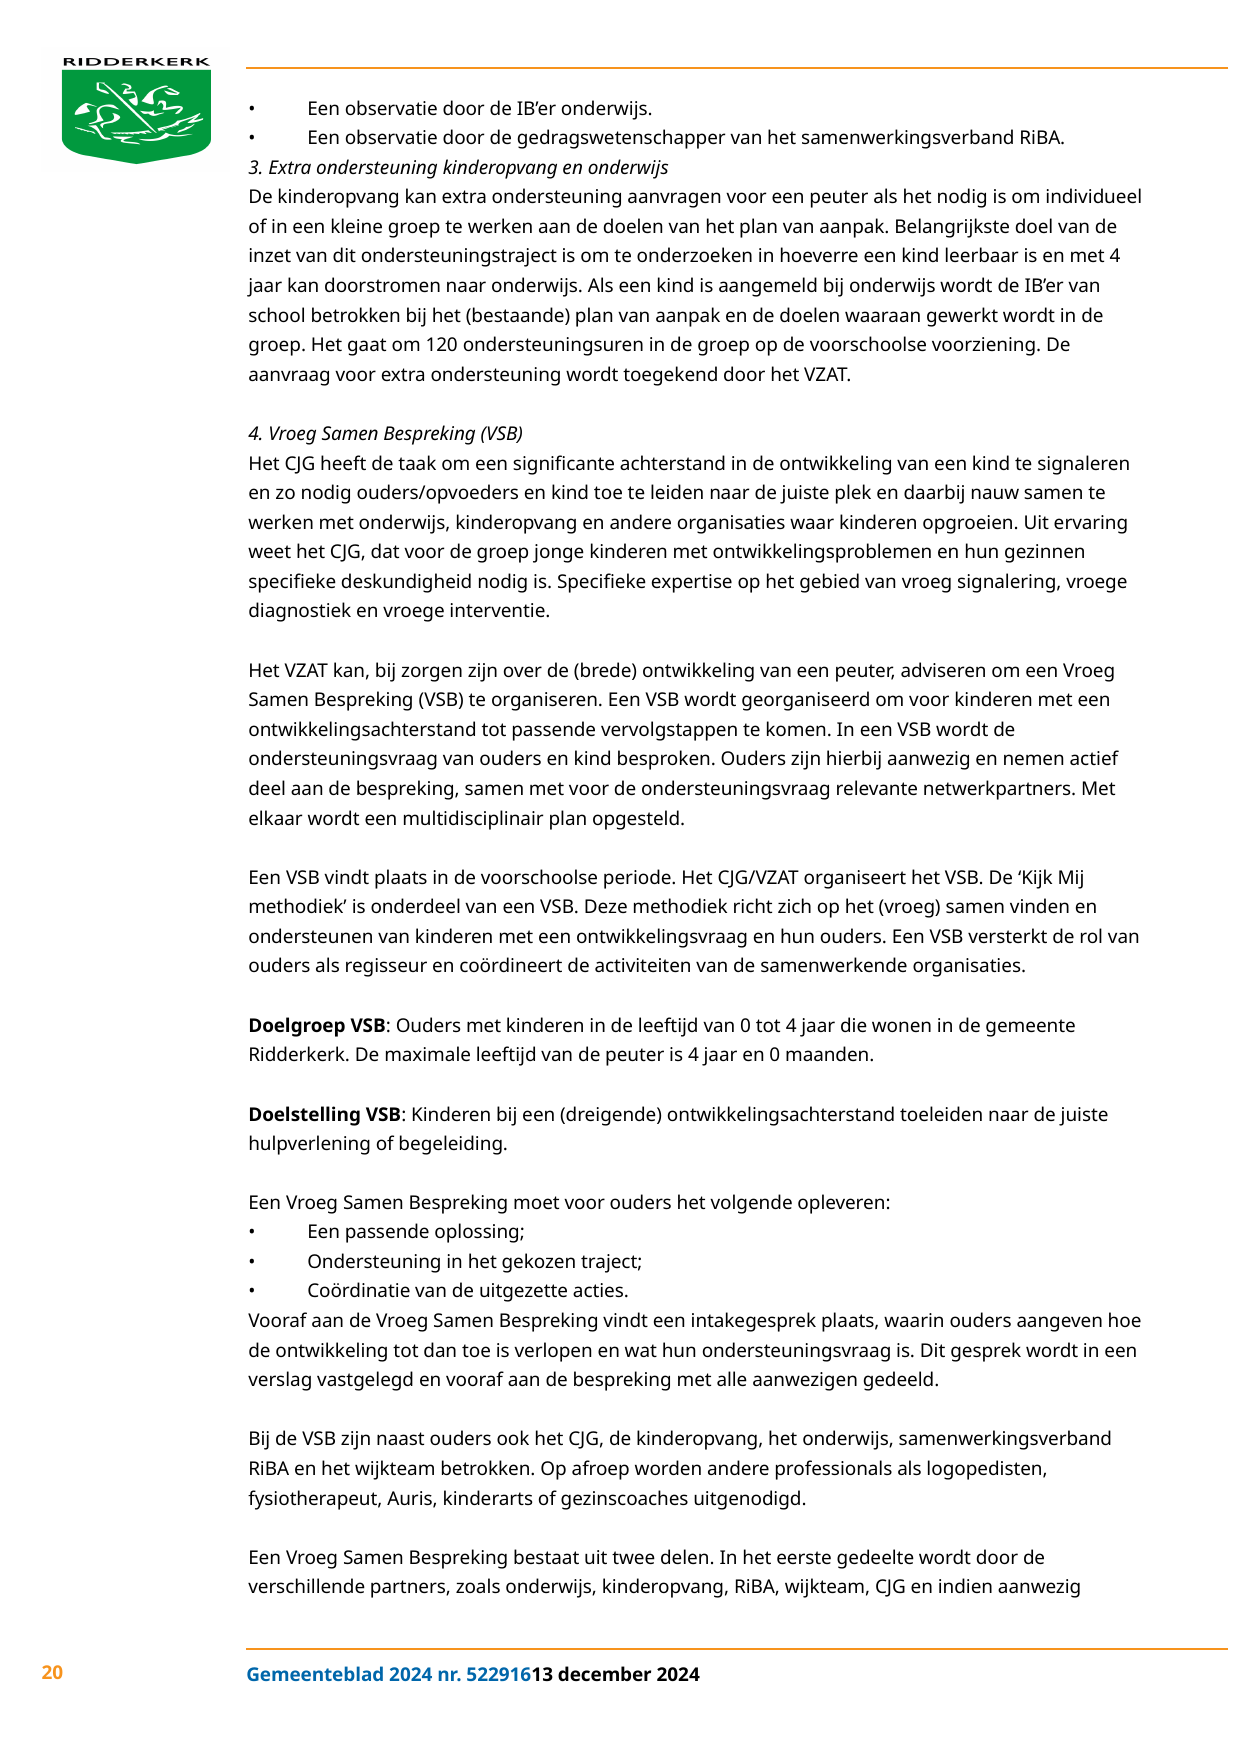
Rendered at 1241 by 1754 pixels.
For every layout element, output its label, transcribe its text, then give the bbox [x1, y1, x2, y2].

text Vooraf aan de Vroeg Samen Bespreking vindt een intakegesprek plaats, waarin ouders aangeven hoe de ontwikkeling tot dan toe is verlopen en wat hun ondersteuningsvraag is. Dit gesprek wordt in een verslag vastgelegd en vooraf aan de bespreking met alle aanwezigen gedeeld. [248, 1307, 1152, 1392]
text Een VSB vindt plaats in de voorschoolse periode. Het CJG/VZAT organiseert het VSB. De ‘Kijk Mij methodiek’ is onderdeel van een VSB. Deze methodiek richt zich op het (vroeg) samen vinden en ondersteunen van kinderen met een ontwikkelingsvraag en hun ouders. Een VSB versterkt de rol van ouders als regisseur en coördineert de activiteiten van de samenwerkende organisaties. [248, 864, 1152, 978]
text Bij de VSB zijn naast ouders ook het CJG, de kinderopvang, het onderwijs, samenwerkingsverband RiBA en het wijkteam betrokken. Op afroep worden andere professionals als logopedisten, fysiotherapeut, Auris, kinderarts of gezinscoaches uitgenodigd. [248, 1426, 1152, 1510]
text 3. Extra ondersteuning kinderopvang en onderwijs [248, 154, 1152, 180]
table_header Doelgroep VSB: Ouders met kinderen in de leeftijd van 0 tot 4 jaar die wonen in de gemeente Ridderkerk. De maximale leeftijd van de peuter is 4 jaar en 0 maanden. Doelstelling VSB: Kinderen bij een (dreigende) ontwikkelingsachterstand toeleiden naar de juiste hulpverlening of begeleiding. [248, 1012, 1152, 1156]
list Coördinatie van de uitgezette acties. [248, 1278, 1152, 1303]
text Het CJG heeft de taak om een significante achterstand in de ontwikkeling van een kind te signaleren en zo nodig ouders/opvoeders en kind toe te leiden naar de juiste plek en daarbij nauw samen te werken met onderwijs, kinderopvang en andere organisaties waar kinderen opgroeien. Uit ervaring weet het CJG, dat voor de groep jonge kinderen met ontwikkelingsproblemen en hun gezinnen specifieke deskundigheid nodig is. Specifieke expertise op het gebied van vroeg signalering, vroege diagnostiek en vroege interventie. [248, 450, 1152, 623]
text Een Vroeg Samen Bespreking bestaat uit twee delen. In het eerste gedeelte wordt door de verschillende partners, zoals onderwijs, kinderopvang, RiBA, wijkteam, CJG en indien aanwezig [248, 1544, 1152, 1599]
list Een passende oplossing; [248, 1218, 1152, 1244]
list Een observatie door de gedragswetenschapper van het samenwerkingsverband RiBA. [248, 124, 1152, 150]
text Een Vroeg Samen Bespreking moet voor ouders het volgende opleveren: [248, 1189, 1152, 1214]
list Ondersteuning in het gekozen traject; [248, 1248, 1152, 1274]
list Een observatie door de IB’er onderwijs. [248, 95, 1152, 121]
text 4. Vroeg Samen Bespreking (VSB) [248, 420, 1152, 446]
picture [41, 47, 231, 172]
text De kinderopvang kan extra ondersteuning aanvragen voor een peuter als het nodig is om individueel of in een kleine groep te werken aan de doelen van het plan van aanpak. Belangrijkste doel van de inzet van dit ondersteuningstraject is om te onderzoeken in hoeverre een kind leerbaar is en met 4 jaar kan doorstromen naar onderwijs. Als een kind is aangemeld bij onderwijs wordt de IB’er van school betrokken bij het (bestaande) plan van aanpak en de doelen waaraan gewerkt wordt in de groep. Het gaat om 120 ondersteuningsuren in de groep op de voorschoolse voorziening. De aanvraag voor extra ondersteuning wordt toegekend door het VZAT. [248, 183, 1152, 387]
text Het VZAT kan, bij zorgen zijn over de (brede) ontwikkeling van een peuter, adviseren om een Vroeg Samen Bespreking (VSB) te organiseren. Een VSB wordt georganiseerd om voor kinderen met een ontwikkelingsachterstand tot passende vervolgstappen te komen. In een VSB wordt de ondersteuningsvraag van ouders en kind besproken. Ouders zijn hierbij aanwezig en nemen actief deel aan de bespreking, samen met voor de ondersteuningsvraag relevante netwerkpartners. Met elkaar wordt een multidisciplinair plan opgesteld. [248, 657, 1152, 831]
